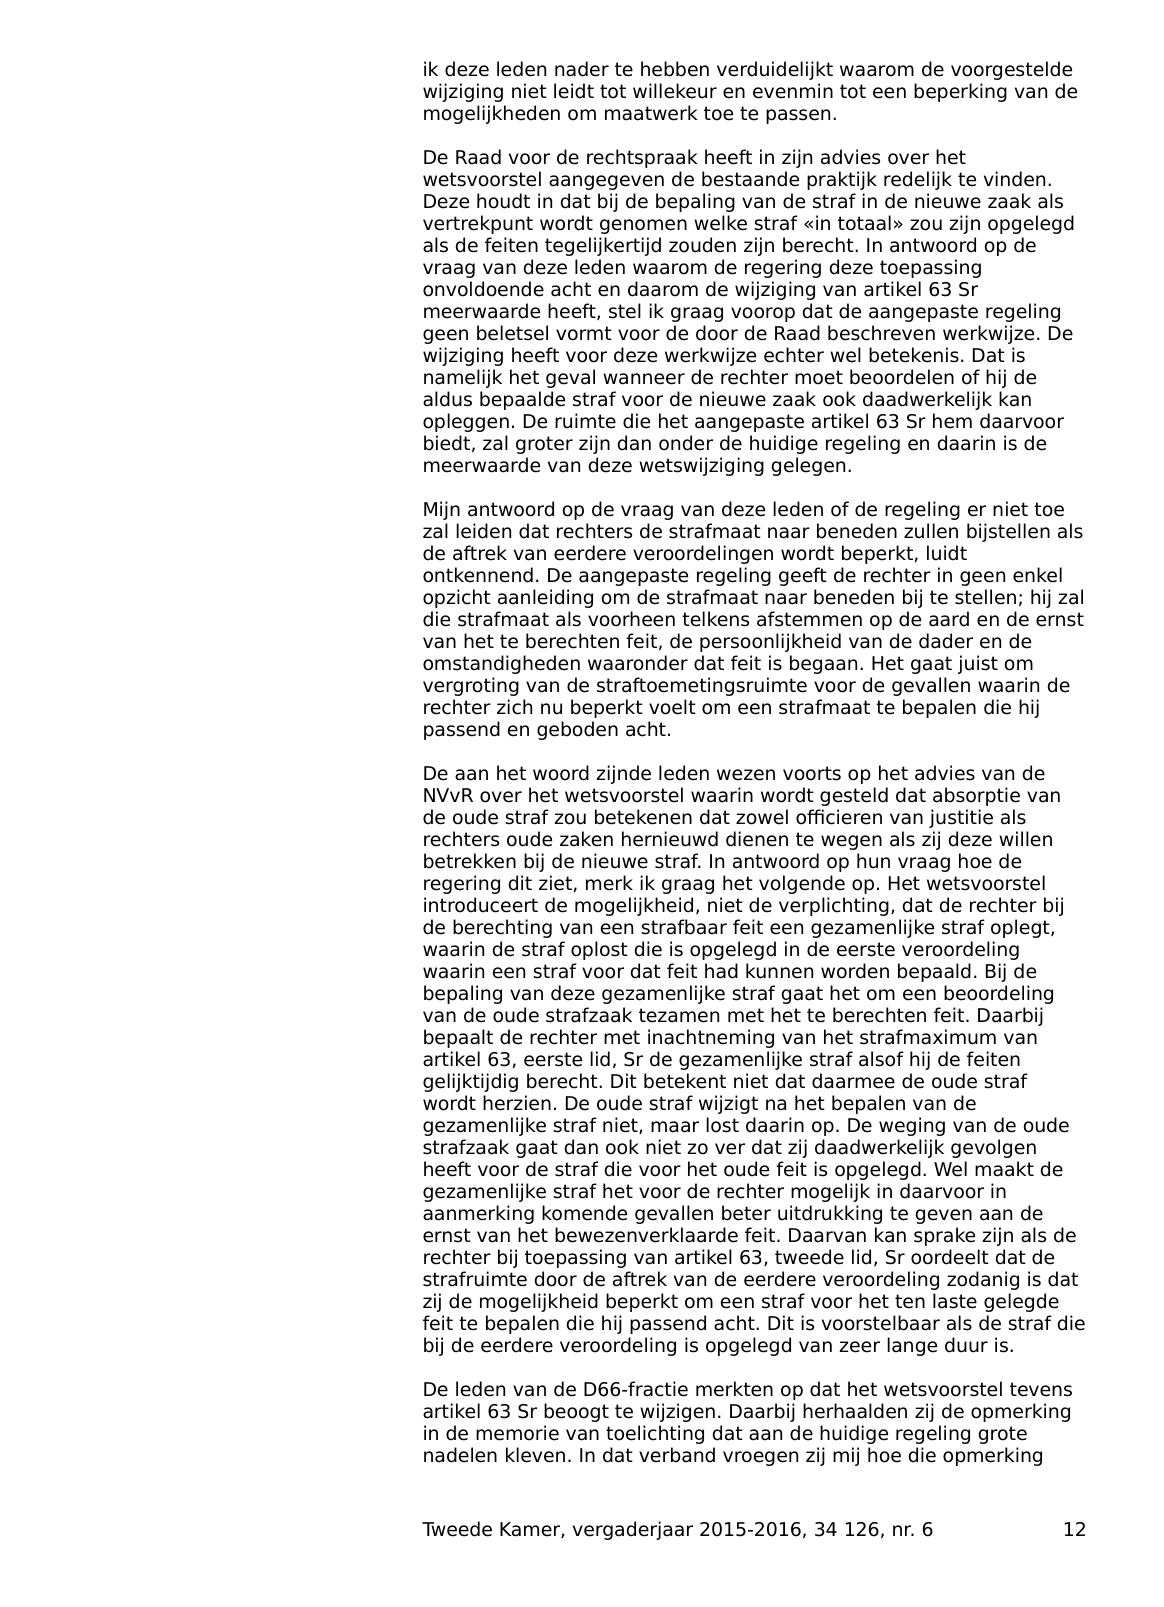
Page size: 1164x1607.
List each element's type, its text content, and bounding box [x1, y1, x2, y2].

text De aan het woord zijnde leden wezen voorts op het advies van de NVvR over het wetsvoorstel waarin wordt gesteld dat absorptie van de oude straf zou betekenen dat zowel officieren van justitie als rechters oude zaken hernieuwd dienen te wegen als zij deze willen betrekken bij de nieuwe straf. In antwoord op hun vraag hoe de regering dit ziet, merk ik graag het volgende op. Het wetsvoorstel introduceert de mogelijkheid, niet de verplichting, dat de rechter bij de berechting van een strafbaar feit een gezamenlijke straf oplegt, waarin de straf oplost die is opgelegd in de eerste veroordeling waarin een straf voor dat feit had kunnen worden bepaald. Bij de bepaling van deze gezamenlijke straf gaat het om een beoordeling van de oude strafzaak tezamen met het te berechten feit. Daarbij bepaalt de rechter met inachtneming van het strafmaximum van artikel 63, eerste lid, Sr de gezamenlijke straf alsof hij de feiten gelijktijdig berecht. Dit betekent niet dat daarmee de oude straf wordt herzien. De oude straf wijzigt na het bepalen van de gezamenlijke straf niet, maar lost daarin op. De weging van de oude strafzaak gaat dan ook niet zo ver dat zij daadwerkelijk gevolgen heeft voor de straf die voor het oude feit is opgelegd. Wel maakt de gezamenlijke straf het voor de rechter mogelijk in daarvoor in aanmerking komende gevallen beter uitdrukking te geven aan de ernst van het bewezenverklaarde feit. Daarvan kan sprake zijn als de rechter bij toepassing van artikel 63, tweede lid, Sr oordeelt dat de strafruimte door de aftrek van de eerdere veroordeling zodanig is dat zij de mogelijkheid beperkt om een straf voor het ten laste gelegde feit te bepalen die hij passend acht. Dit is voorstelbaar als de straf die bij de eerdere veroordeling is opgelegd van zeer lange duur is. [422, 763, 1087, 1356]
text De Raad voor de rechtspraak heeft in zijn advies over het wetsvoorstel aangegeven de bestaande praktijk redelijk te vinden. Deze houdt in dat bij de bepaling van de straf in de nieuwe zaak als vertrekpunt wordt genomen welke straf «in totaal» zou zijn opgelegd als de feiten tegelijkertijd zouden zijn berecht. In antwoord op de vraag van deze leden waarom de regering deze toepassing onvoldoende acht en daarom de wijziging van artikel 63 Sr meerwaarde heeft, stel ik graag voorop dat de aangepaste regeling geen beletsel vormt voor de door de Raad beschreven werkwijze. De wijziging heeft voor deze werkwijze echter wel betekenis. Dat is namelijk het geval wanneer de rechter moet beoordelen of hij de aldus bepaalde straf voor de nieuwe zaak ook daadwerkelijk kan opleggen. De ruimte die het aangepaste artikel 63 Sr hem daarvoor biedt, zal groter zijn dan onder de huidige regeling en daarin is de meerwaarde van deze wetswijziging gelegen. [422, 147, 1087, 477]
text De leden van de D66-fractie merkten op dat het wetsvoorstel tevens artikel 63 Sr beoogt te wijzigen. Daarbij herhaalden zij de opmerking in de memorie van toelichting dat aan de huidige regeling grote nadelen kleven. In dat verband vroegen zij mij hoe die opmerking [422, 1379, 1087, 1467]
text Mijn antwoord op de vraag van deze leden of de regeling er niet toe zal leiden dat rechters de strafmaat naar beneden zullen bijstellen als de aftrek van eerdere veroordelingen wordt beperkt, luidt ontkennend. De aangepaste regeling geeft de rechter in geen enkel opzicht aanleiding om de strafmaat naar beneden bij te stellen; hij zal die strafmaat als voorheen telkens afstemmen op de aard en de ernst van het te berechten feit, de persoonlijkheid van de dader en de omstandigheden waaronder dat feit is begaan. Het gaat juist om vergroting van de straftoemetingsruimte voor de gevallen waarin de rechter zich nu beperkt voelt om een strafmaat te bepalen die hij passend en geboden acht. [422, 499, 1087, 741]
text ik deze leden nader te hebben verduidelijkt waarom de voorgestelde wijziging niet leidt tot willekeur en evenmin tot een beperking van de mogelijkheden om maatwerk toe te passen. [422, 59, 1087, 125]
